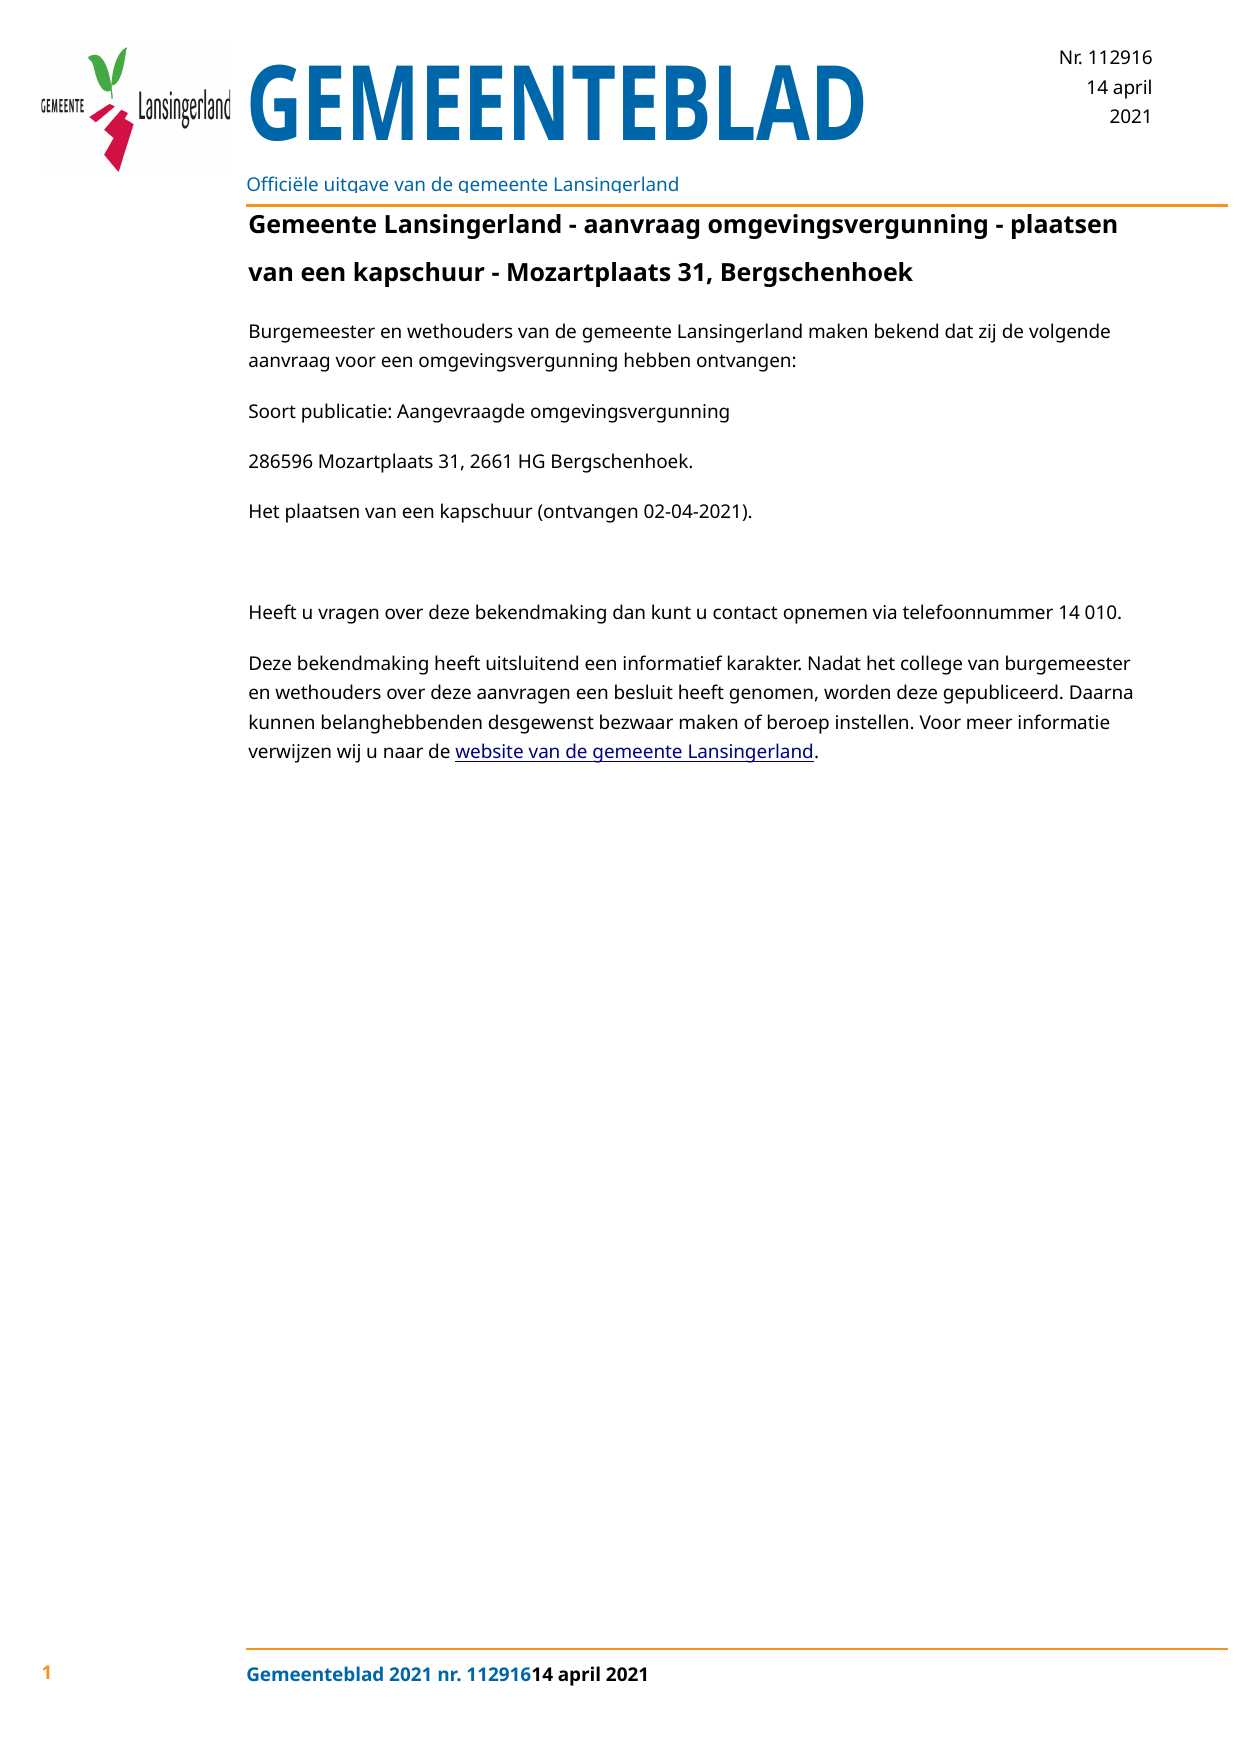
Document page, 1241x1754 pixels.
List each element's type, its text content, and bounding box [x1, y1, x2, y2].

text Gemeente Lansingerland - aanvraag omgevingsvergunning - plaatsen van een kapschuur - Mozartplaats 31, Bergschenhoek [248, 207, 1152, 288]
picture [41, 47, 231, 172]
text 286596 Mozartplaats 31, 2661 HG Bergschenhoek. [248, 448, 1152, 474]
text Soort publicatie: Aangevraagde omgevingsvergunning [248, 398, 1152, 424]
text Deze bekendmaking heeft uitsluitend een informatief karakter. Nadat het college van burgemeester en wethouders over deze aanvragen een besluit heeft genomen, worden deze gepubliceerd. Daarna kunnen belanghebbenden desgewenst bezwaar maken of beroep instellen. Voor meer informatie verwijzen wij u naar de website van de gemeente Lansingerland. [248, 650, 1152, 764]
text Heeft u vragen over deze bekendmaking dan kunt u contact opnemen via telefoonnummer 14 010. [248, 599, 1152, 625]
text Het plaatsen van een kapschuur (ontvangen 02-04-2021). [248, 499, 1152, 524]
text Burgemeester en wethouders van de gemeente Lansingerland maken bekend dat zij de volgende aanvraag voor een omgevingsvergunning hebben ontvangen: [248, 318, 1152, 373]
